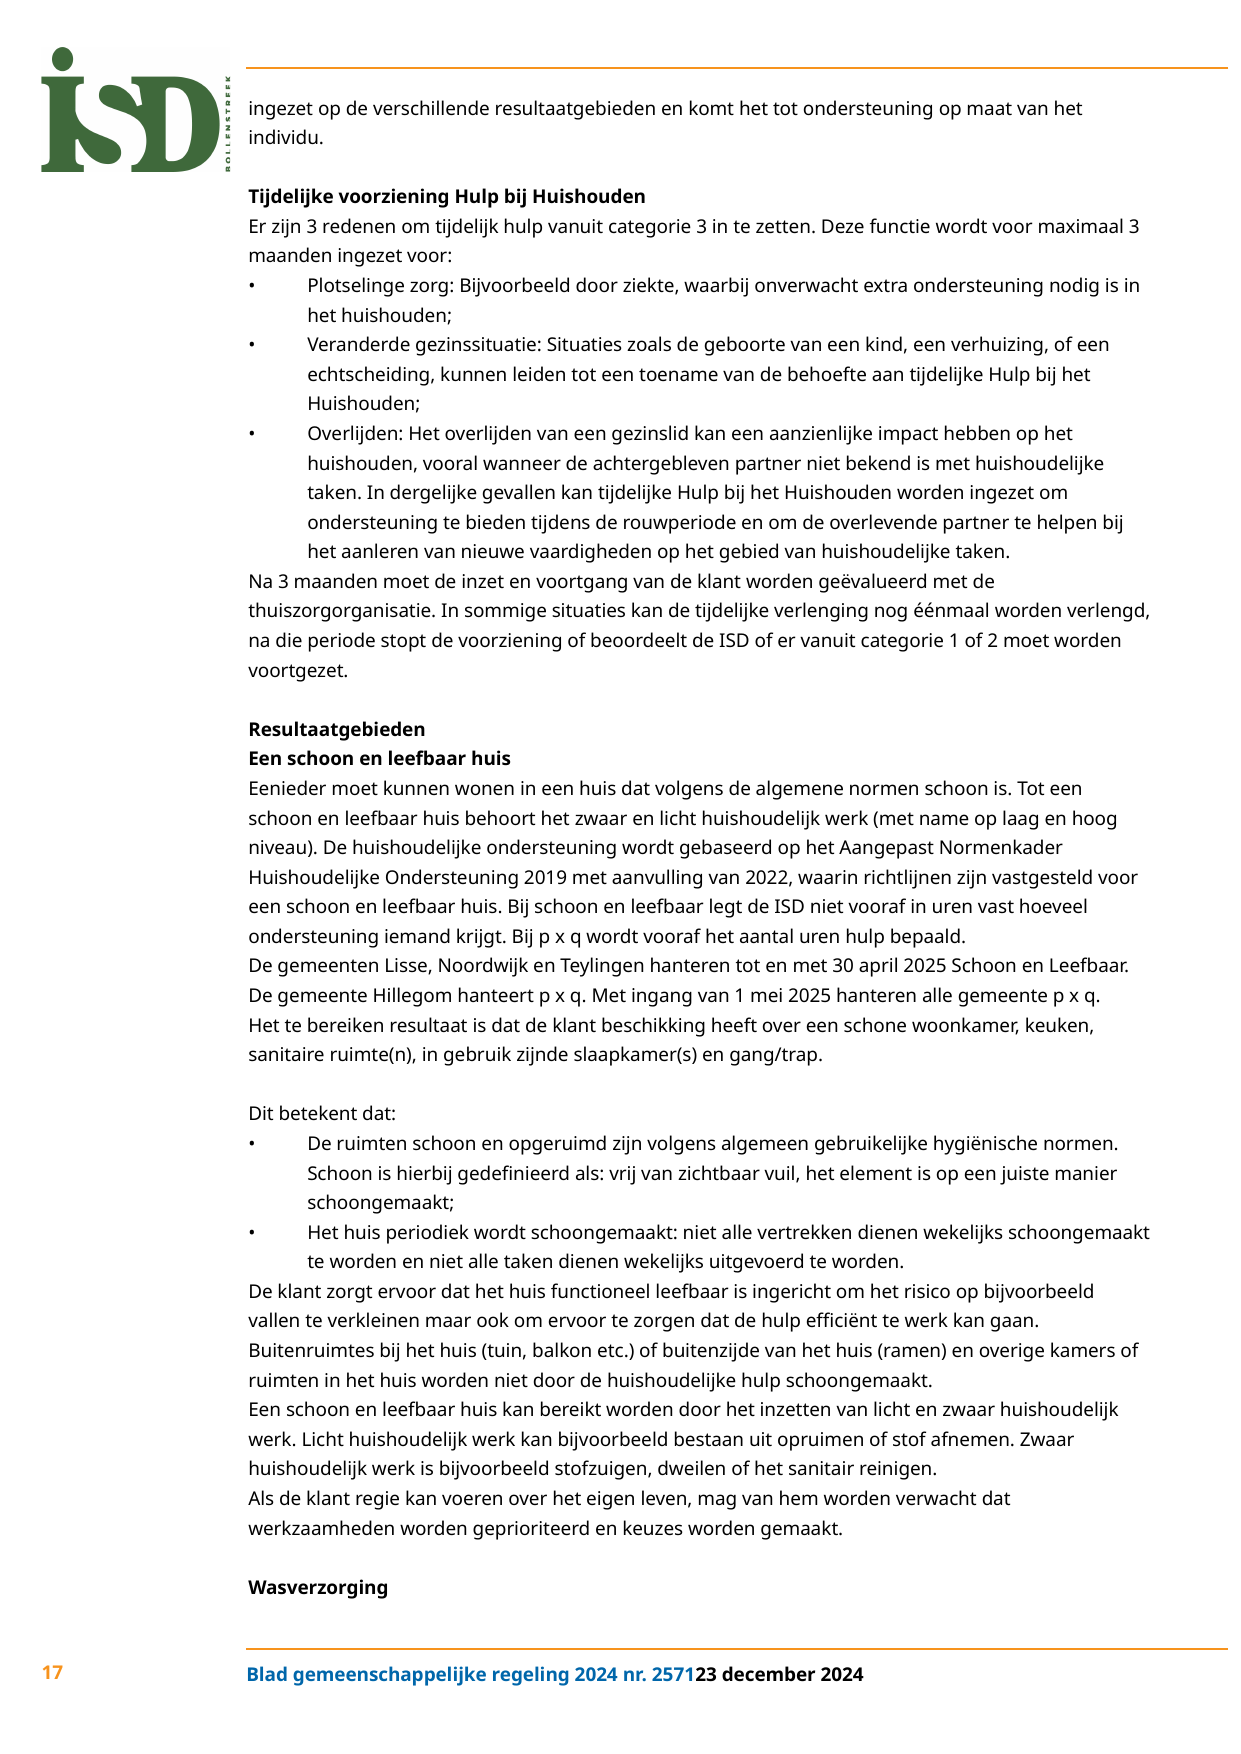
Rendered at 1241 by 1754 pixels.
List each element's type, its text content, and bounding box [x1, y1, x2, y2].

text De gemeenten Lisse, Noordwijk en Teylingen hanteren tot en met 30 april 2025 Schoon en Leefbaar. De gemeente Hillegom hanteert p x q. Met ingang van 1 mei 2025 hanteren alle gemeente p x q. [248, 953, 1152, 1008]
list Het huis periodiek wordt schoongemaakt: niet alle vertrekken dienen wekelijks schoongemaakt te worden en niet alle taken dienen wekelijks uitgevoerd te worden. [248, 1219, 1152, 1274]
list Overlijden: Het overlijden van een gezinslid kan een aanzienlijke impact hebben op het huishouden, vooral wanneer de achtergebleven partner niet bekend is met huishoudelijke taken. In dergelijke gevallen kan tijdelijke Hulp bij het Huishouden worden ingezet om ondersteuning te bieden tijdens de rouwperiode en om de overlevende partner te helpen bij het aanleren van nieuwe vaardigheden op het gebied van huishoudelijke taken. [248, 420, 1152, 564]
text Na 3 maanden moet de inzet en voortgang van de klant worden geëvalueerd met de thuiszorgorganisatie. In sommige situaties kan de tijdelijke verlenging nog éénmaal worden verlengd, na die periode stopt de voorziening of beoordeelt de ISD of er vanuit categorie 1 of 2 moet worden voortgezet. [248, 568, 1152, 683]
text Dit betekent dat: [248, 1101, 1152, 1126]
text De klant zorgt ervoor dat het huis functioneel leefbaar is ingericht om het risico op bijvoorbeeld vallen te verkleinen maar ook om ervoor te zorgen dat de hulp efficiënt te werk kan gaan. [248, 1278, 1152, 1333]
text Er zijn 3 redenen om tijdelijk hulp vanuit categorie 3 in te zetten. Deze functie wordt voor maximaal 3 maanden ingezet voor: [248, 213, 1152, 268]
text Eenieder moet kunnen wonen in een huis dat volgens de algemene normen schoon is. Tot een schoon en leefbaar huis behoort het zwaar en licht huishoudelijk werk (met name op laag en hoog niveau). De huishoudelijke ondersteuning wordt gebaseerd op het Aangepast Normenkader Huishoudelijke Ondersteuning 2019 met aanvulling van 2022, waarin richtlijnen zijn vastgesteld voor een schoon en leefbaar huis. Bij schoon en leefbaar legt de ISD niet vooraf in uren vast hoeveel ondersteuning iemand krijgt. Bij p x q wordt vooraf het aantal uren hulp bepaald. [248, 775, 1152, 949]
picture [41, 47, 231, 172]
text Als de klant regie kan voeren over het eigen leven, mag van hem worden verwacht dat werkzaamheden worden geprioriteerd en keuzes worden gemaakt. [248, 1485, 1152, 1541]
text Buitenruimtes bij het huis (tuin, balkon etc.) of buitenzijde van het huis (ramen) en overige kamers of ruimten in het huis worden niet door de huishoudelijke hulp schoongemaakt. [248, 1337, 1152, 1393]
text Een schoon en leefbaar huis [248, 746, 1152, 771]
text Tijdelijke voorziening Hulp bij Huishouden [248, 183, 1152, 209]
list De ruimten schoon en opgeruimd zijn volgens algemeen gebruikelijke hygiënische normen. Schoon is hierbij gedefinieerd als: vrij van zichtbaar vuil, het element is op een juiste manier schoongemaakt; [248, 1130, 1152, 1215]
list Veranderde gezinssituatie: Situaties zoals de geboorte van een kind, een verhuizing, of een echtscheiding, kunnen leiden tot een toename van de behoefte aan tijdelijke Hulp bij het Huishouden; [248, 331, 1152, 416]
list Plotselinge zorg: Bijvoorbeeld door ziekte, waarbij onverwacht extra ondersteuning nodig is in het huishouden; [248, 272, 1152, 328]
text Het te bereiken resultaat is dat de klant beschikking heeft over een schone woonkamer, keuken, sanitaire ruimte(n), in gebruik zijnde slaapkamer(s) en gang/trap. [248, 1012, 1152, 1067]
text Wasverzorging [248, 1574, 1152, 1600]
text Een schoon en leefbaar huis kan bereikt worden door het inzetten van licht en zwaar huishoudelijk werk. Licht huishoudelijk werk kan bijvoorbeeld bestaan uit opruimen of stof afnemen. Zwaar huishoudelijk werk is bijvoorbeeld stofzuigen, dweilen of het sanitair reinigen. [248, 1396, 1152, 1481]
text ingezet op de verschillende resultaatgebieden en komt het tot ondersteuning op maat van het individu. [248, 95, 1152, 150]
text Resultaatgebieden [248, 716, 1152, 742]
